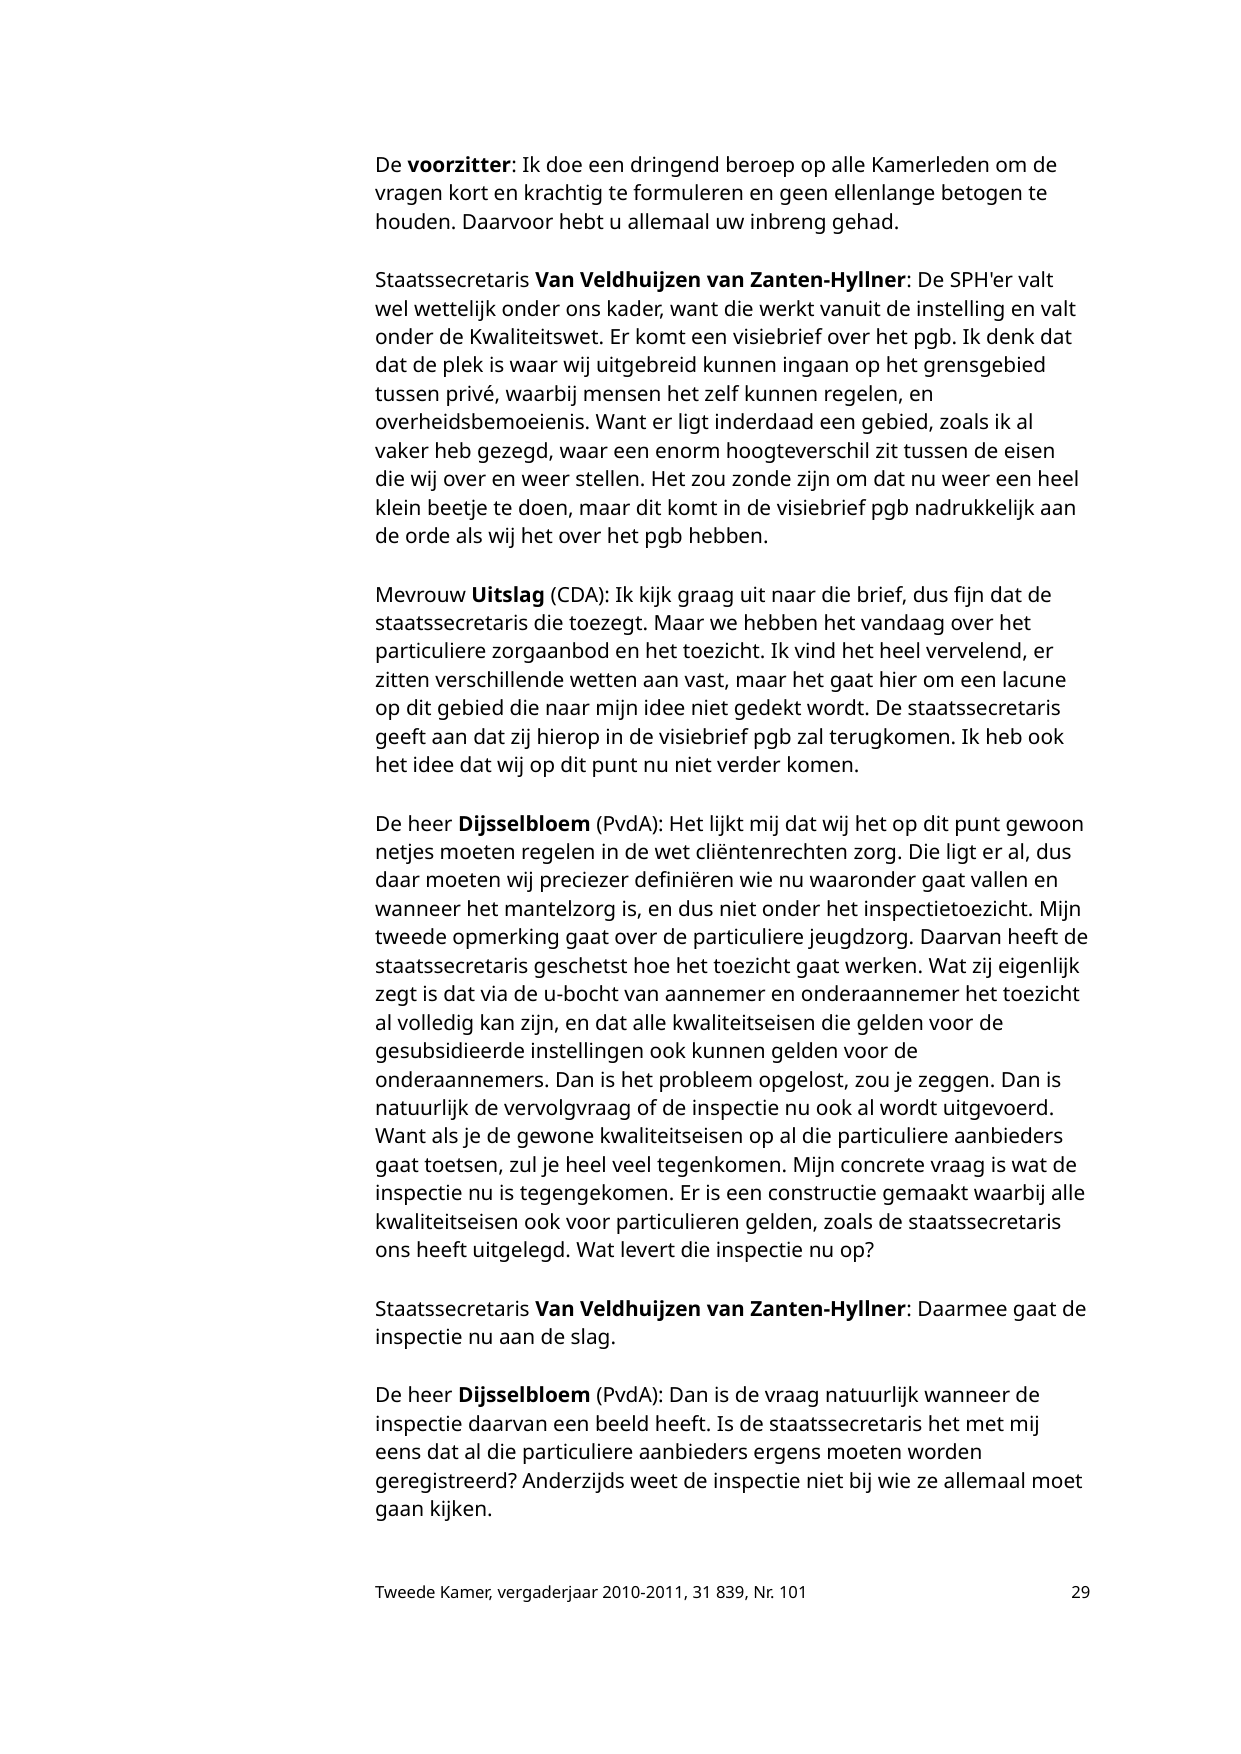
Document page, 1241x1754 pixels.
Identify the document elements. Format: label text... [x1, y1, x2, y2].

text Mevrouw Uitslag (CDA): Ik kijk graag uit naar die brief, dus fijn dat de staatssecretaris die toezegt. Maar we hebben het vandaag over het particuliere zorgaanbod en het toezicht. Ik vind het heel vervelend, er zitten verschillende wetten aan vast, maar het gaat hier om een lacune op dit gebied die naar mijn idee niet gedekt wordt. De staatssecretaris geeft aan dat zij hierop in de visiebrief pgb zal terugkomen. Ik heb ook het idee dat wij op dit punt nu niet verder komen. [375, 580, 1090, 779]
text De voorzitter: Ik doe een dringend beroep op alle Kamerleden om de vragen kort en krachtig te formuleren en geen ellenlange betogen te houden. Daarvoor hebt u allemaal uw inbreng gehad. [375, 150, 1090, 235]
text De heer Dijsselbloem (PvdA): Dan is de vraag natuurlijk wanneer de inspectie daarvan een beeld heeft. Is de staatssecretaris het met mij eens dat al die particuliere aanbieders ergens moeten worden geregistreerd? Anderzijds weet de inspectie niet bij wie ze allemaal moet gaan kijken. [375, 1381, 1090, 1523]
text De heer Dijsselbloem (PvdA): Het lijkt mij dat wij het op dit punt gewoon netjes moeten regelen in de wet cliëntenrechten zorg. Die ligt er al, dus daar moeten wij preciezer definiëren wie nu waaronder gaat vallen en wanneer het mantelzorg is, en dus niet onder het inspectietoezicht. Mijn tweede opmerking gaat over de particuliere jeugdzorg. Daarvan heeft de staatssecretaris geschetst hoe het toezicht gaat werken. Wat zij eigenlijk zegt is dat via de u-bocht van aannemer en onderaannemer het toezicht al volledig kan zijn, en dat alle kwaliteitseisen die gelden voor de gesubsidieerde instellingen ook kunnen gelden voor de onderaannemers. Dan is het probleem opgelost, zou je zeggen. Dan is natuurlijk de vervolgvraag of de inspectie nu ook al wordt uitgevoerd. Want als je de gewone kwaliteitseisen op al die particuliere aanbieders gaat toetsen, zul je heel veel tegenkomen. Mijn concrete vraag is wat de inspectie nu is tegengekomen. Er is een constructie gemaakt waarbij alle kwaliteitseisen ook voor particulieren gelden, zoals de staatssecretaris ons heeft uitgelegd. Wat levert die inspectie nu op? [375, 809, 1090, 1264]
text Staatssecretaris Van Veldhuijzen van Zanten-Hyllner: De SPH'er valt wel wettelijk onder ons kader, want die werkt vanuit de instelling en valt onder de Kwaliteitswet. Er komt een visiebrief over het pgb. Ik denk dat dat de plek is waar wij uitgebreid kunnen ingaan op het grensgebied tussen privé, waarbij mensen het zelf kunnen regelen, en overheidsbemoeienis. Want er ligt inderdaad een gebied, zoals ik al vaker heb gezegd, waar een enorm hoogteverschil zit tussen de eisen die wij over en weer stellen. Het zou zonde zijn om dat nu weer een heel klein beetje te doen, maar dit komt in de visiebrief pgb nadrukkelijk aan de orde als wij het over het pgb hebben. [375, 265, 1090, 550]
text Staatssecretaris Van Veldhuijzen van Zanten-Hyllner: Daarmee gaat de inspectie nu aan de slag. [375, 1294, 1090, 1351]
